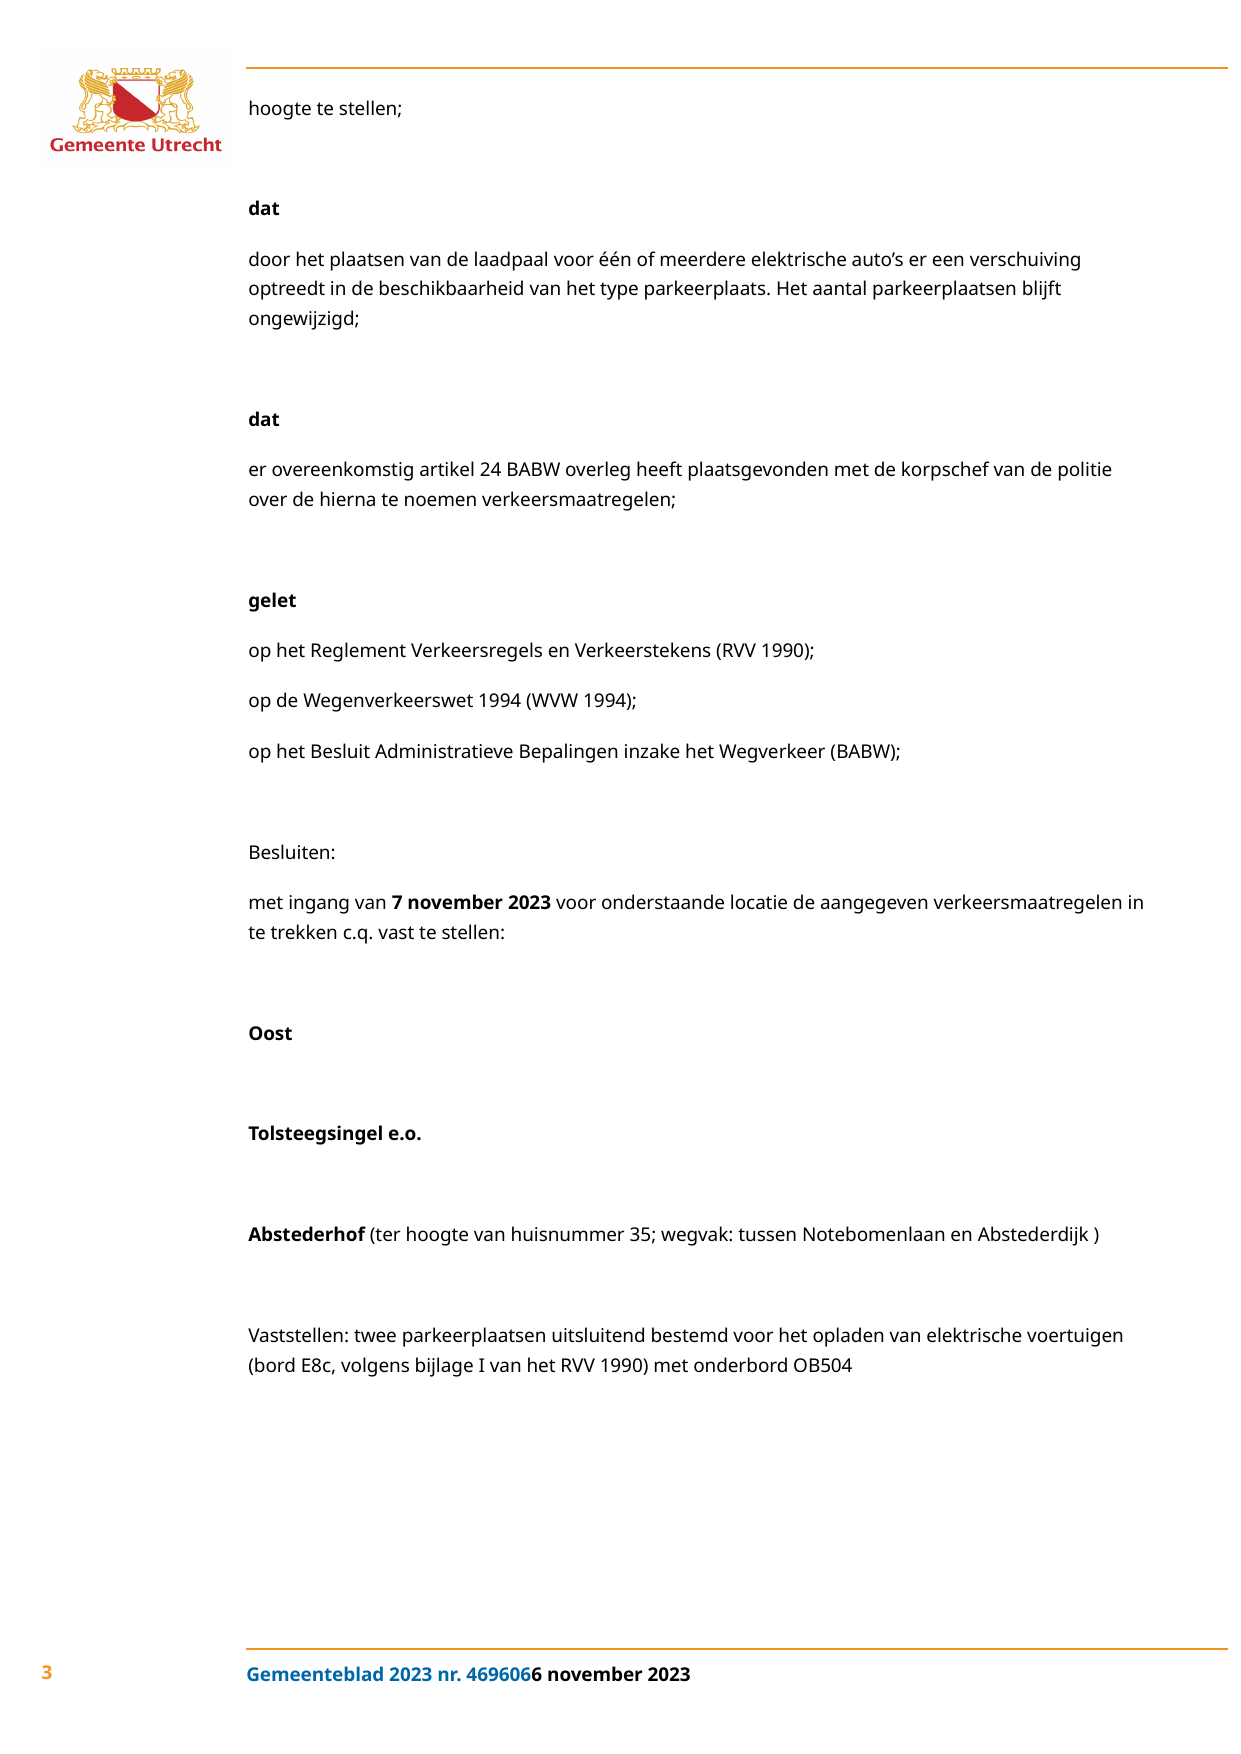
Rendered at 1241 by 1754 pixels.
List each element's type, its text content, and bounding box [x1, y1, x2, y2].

text Tolsteegsingel e.o. [248, 1121, 1152, 1146]
text Besluiten: [248, 839, 1152, 865]
text op het Reglement Verkeersregels en Verkeerstekens (RVV 1990); [248, 637, 1152, 663]
text dat [248, 196, 1152, 221]
text Vaststellen: twee parkeerplaatsen uitsluitend bestemd voor het opladen van elektrische voertuigen (bord E8c, volgens bijlage I van het RVV 1990) met onderbord OB504 [248, 1322, 1152, 1378]
text Oost [248, 1020, 1152, 1046]
text Abstederhof (ter hoogte van huisnummer 35; wegvak: tussen Notebomenlaan en Abstederdijk ) [248, 1221, 1152, 1247]
text op de Wegenverkeerswet 1994 (WVW 1994); [248, 688, 1152, 713]
text met ingang van 7 november 2023 voor onderstaande locatie de aangegeven verkeersmaatregelen in te trekken c.q. vast te stellen: [248, 889, 1152, 945]
text er overeenkomstig artikel 24 BABW overleg heeft plaatsgevonden met de korpschef van de politie over de hierna te noemen verkeersmaatregelen; [248, 456, 1152, 512]
text door het plaatsen van de laadpaal voor één of meerdere elektrische auto’s er een verschuiving optreedt in de beschikbaarheid van het type parkeerplaats. Het aantal parkeerplaatsen blijft ongewijzigd; [248, 246, 1152, 331]
text dat [248, 406, 1152, 432]
picture [41, 47, 231, 172]
text gelet [248, 587, 1152, 613]
text op het Besluit Administratieve Bepalingen inzake het Wegverkeer (BABW); [248, 738, 1152, 764]
text hoogte te stellen; [248, 95, 1152, 121]
